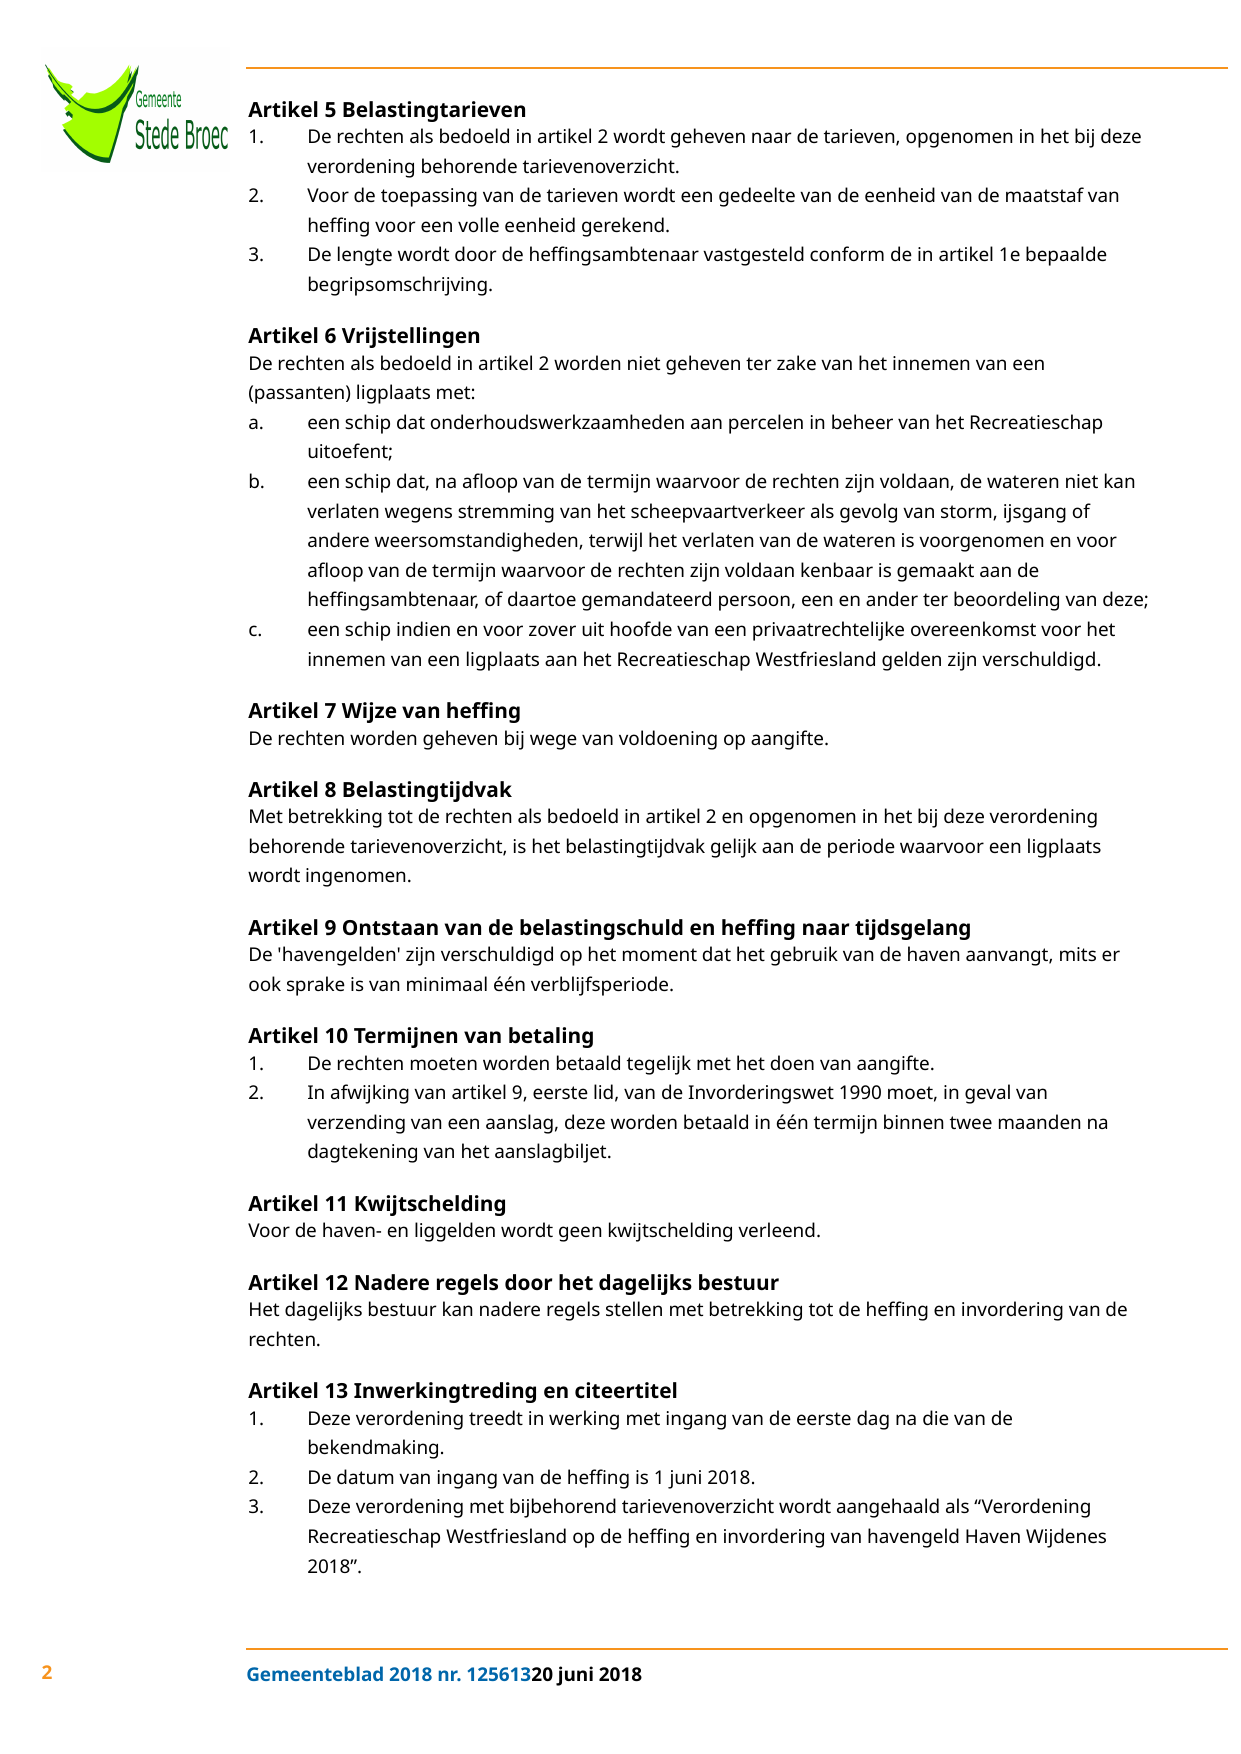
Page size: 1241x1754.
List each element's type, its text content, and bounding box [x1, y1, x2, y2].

list De rechten moeten worden betaald tegelijk met het doen van aangifte. [248, 1050, 1152, 1076]
text Artikel 8 Belastingtijdvak [248, 775, 1152, 803]
text Met betrekking tot de rechten als bedoeld in artikel 2 en opgenomen in het bij deze verordening behorende tarievenoverzicht, is het belastingtijdvak gelijk aan de periode waarvoor een ligplaats wordt ingenomen. [248, 803, 1152, 888]
picture [41, 47, 231, 172]
list In afwijking van artikel 9, eerste lid, van de Invorderingswet 1990 moet, in geval van verzending van een aanslag, deze worden betaald in één termijn binnen twee maanden na dagtekening van het aanslagbiljet. [248, 1079, 1152, 1164]
text Voor de haven- en liggelden wordt geen kwijtschelding verleend. [248, 1218, 1152, 1243]
text Het dagelijks bestuur kan nadere regels stellen met betrekking tot de heffing en invordering van de rechten. [248, 1296, 1152, 1352]
list Deze verordening treedt in werking met ingang van de eerste dag na die van de bekendmaking. [248, 1405, 1152, 1460]
list Voor de toepassing van de tarieven wordt een gedeelte van de eenheid van de maatstaf van heffing voor een volle eenheid gerekend. [248, 182, 1152, 238]
text Artikel 12 Nadere regels door het dagelijks bestuur [248, 1268, 1152, 1296]
text Artikel 5 Belastingtarieven [248, 95, 1152, 123]
list Deze verordening met bijbehorend tarievenoverzicht wordt aangehaald als “Verordening Recreatieschap Westfriesland op de heffing en invordering van havengeld Haven Wijdenes 2018”. [248, 1494, 1152, 1578]
text Artikel 11 Kwijtschelding [248, 1189, 1152, 1218]
text De 'havengelden' zijn verschuldigd op het moment dat het gebruik van de haven aanvangt, mits er ook sprake is van minimaal één verblijfsperiode. [248, 942, 1152, 997]
text Artikel 6 Vrijstellingen [248, 322, 1152, 350]
text Artikel 10 Termijnen van betaling [248, 1022, 1152, 1050]
list een schip dat, na afloop van de termijn waarvoor de rechten zijn voldaan, de wateren niet kan verlaten wegens stremming van het scheepvaartverkeer als gevolg van storm, ijsgang of andere weersomstandigheden, terwijl het verlaten van de wateren is voorgenomen en voor afloop van de termijn waarvoor de rechten zijn voldaan kenbaar is gemaakt aan de heffingsambtenaar, of daartoe gemandateerd persoon, een en ander ter beoordeling van deze; [248, 468, 1152, 612]
text Artikel 13 Inwerkingtreding en citeertitel [248, 1376, 1152, 1405]
list een schip dat onderhoudswerkzaamheden aan percelen in beheer van het Recreatieschap uitoefent; [248, 409, 1152, 464]
list De rechten als bedoeld in artikel 2 wordt geheven naar de tarieven, opgenomen in het bij deze verordening behorende tarievenoverzicht. [248, 123, 1152, 178]
text Artikel 9 Ontstaan van de belastingschuld en heffing naar tijdsgelang [248, 913, 1152, 942]
list De lengte wordt door de heffingsambtenaar vastgesteld conform de in artikel 1e bepaalde begripsomschrijving. [248, 242, 1152, 297]
text Artikel 7 Wijze van heffing [248, 696, 1152, 725]
text De rechten worden geheven bij wege van voldoening op aangifte. [248, 725, 1152, 750]
text De rechten als bedoeld in artikel 2 worden niet geheven ter zake van het innemen van een (passanten) ligplaats met: [248, 350, 1152, 405]
list een schip indien en voor zover uit hoofde van een privaatrechtelijke overeenkomst voor het innemen van een ligplaats aan het Recreatieschap Westfriesland gelden zijn verschuldigd. [248, 616, 1152, 672]
list De datum van ingang van de heffing is 1 juni 2018. [248, 1464, 1152, 1490]
